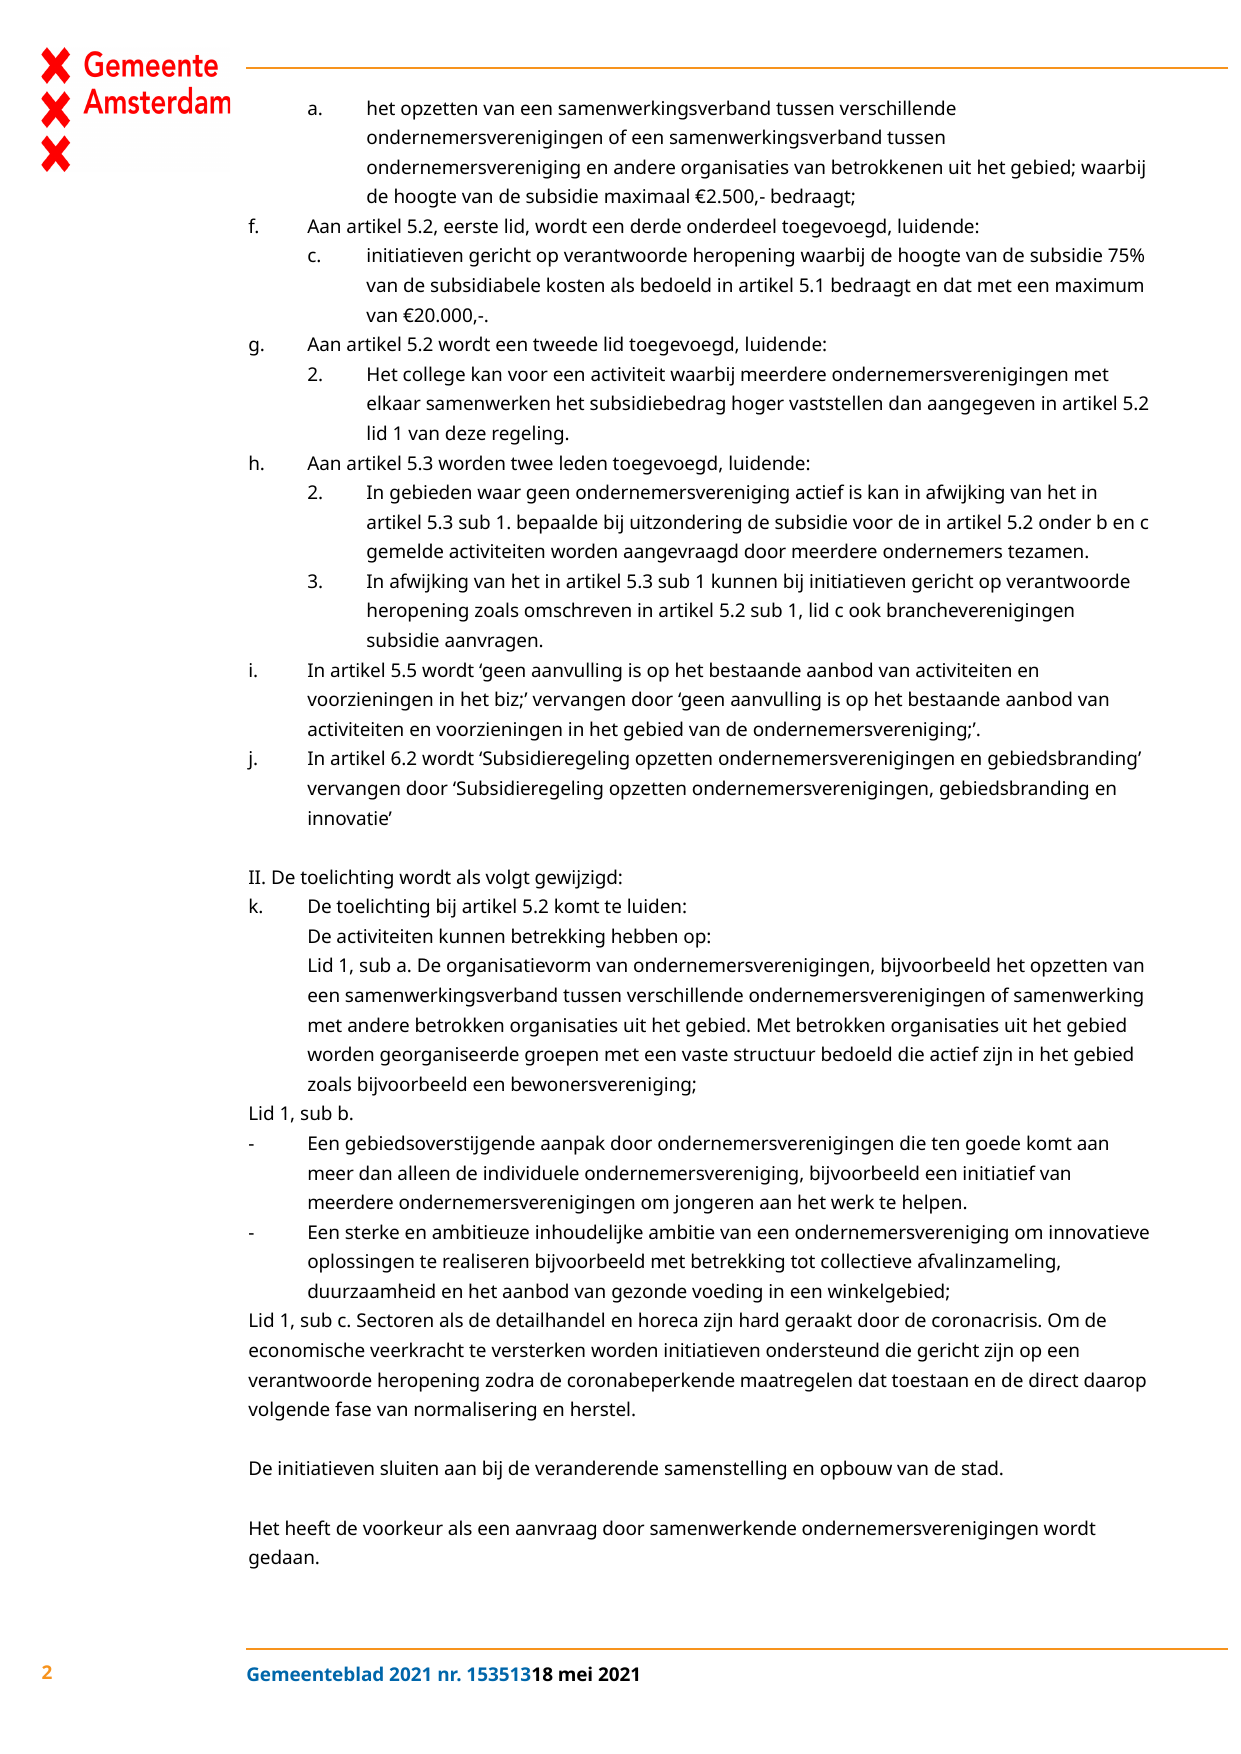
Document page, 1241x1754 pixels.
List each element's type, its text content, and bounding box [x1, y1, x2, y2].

list In afwijking van het in artikel 5.3 sub 1 kunnen bij initiatieven gericht op verantwoorde heropening zoals omschreven in artikel 5.2 sub 1, lid c ook brancheverenigingen subsidie aanvragen. [307, 568, 1152, 653]
list initiatieven gericht op verantwoorde heropening waarbij de hoogte van de subsidie 75% van de subsidiabele kosten als bedoeld in artikel 5.1 bedraagt en dat met een maximum van €20.000,-. [307, 243, 1152, 328]
list De activiteiten kunnen betrekking hebben op: [248, 923, 1152, 949]
list Lid 1, sub a. De organisatievorm van ondernemersverenigingen, bijvoorbeeld het opzetten van een samenwerkingsverband tussen verschillende ondernemersverenigingen of samenwerking met andere betrokken organisaties uit het gebied. Met betrokken organisaties uit het gebied worden georganiseerde groepen met een vaste structuur bedoeld die actief zijn in het gebied zoals bijvoorbeeld een bewonersvereniging; [248, 953, 1152, 1097]
list Aan artikel 5.2, eerste lid, wordt een derde onderdeel toegevoegd, luidende: [248, 213, 1152, 239]
list Aan artikel 5.3 worden twee leden toegevoegd, luidende: [248, 450, 1152, 476]
list Het college kan voor een activiteit waarbij meerdere ondernemersverenigingen met elkaar samenwerken het subsidiebedrag hoger vaststellen dan aangegeven in artikel 5.2 lid 1 van deze regeling. [307, 361, 1152, 446]
text Het heeft de voorkeur als een aanvraag door samenwerkende ondernemersverenigingen wordt gedaan. [248, 1515, 1152, 1570]
list Aan artikel 5.2 wordt een tweede lid toegevoegd, luidende: [248, 331, 1152, 357]
list Een sterke en ambitieuze inhoudelijke ambitie van een ondernemersvereniging om innovatieve oplossingen te realiseren bijvoorbeeld met betrekking tot collectieve afvalinzameling, duurzaamheid en het aanbod van gezonde voeding in een winkelgebied; [248, 1219, 1152, 1304]
text De initiatieven sluiten aan bij de veranderende samenstelling en opbouw van de stad. [248, 1456, 1152, 1481]
list In artikel 5.5 wordt ‘geen aanvulling is op het bestaande aanbod van activiteiten en voorzieningen in het biz;’ vervangen door ‘geen aanvulling is op het bestaande aanbod van activiteiten en voorzieningen in het gebied van de ondernemersvereniging;’. [248, 657, 1152, 742]
list het opzetten van een samenwerkingsverband tussen verschillende ondernemersverenigingen of een samenwerkingsverband tussen ondernemersvereniging en andere organisaties van betrokkenen uit het gebied; waarbij de hoogte van de subsidie maximaal €2.500,- bedraagt; [307, 95, 1152, 209]
list Een gebiedsoverstijgende aanpak door ondernemersverenigingen die ten goede komt aan meer dan alleen de individuele ondernemersvereniging, bijvoorbeeld een initiatief van meerdere ondernemersverenigingen om jongeren aan het werk te helpen. [248, 1130, 1152, 1215]
text Lid 1, sub b. [248, 1101, 1152, 1126]
text Lid 1, sub c. Sectoren als de detailhandel en horeca zijn hard geraakt door de coronacrisis. Om de economische veerkracht te versterken worden initiatieven ondersteund die gericht zijn op een verantwoorde heropening zodra de coronabeperkende maatregelen dat toestaan en de direct daarop volgende fase van normalisering en herstel. [248, 1308, 1152, 1422]
list De toelichting bij artikel 5.2 komt te luiden: [248, 893, 1152, 919]
list In gebieden waar geen ondernemersvereniging actief is kan in afwijking van het in artikel 5.3 sub 1. bepaalde bij uitzondering de subsidie voor de in artikel 5.2 onder b en c gemelde activiteiten worden aangevraagd door meerdere ondernemers tezamen. [307, 479, 1152, 564]
picture [41, 47, 231, 172]
text II. De toelichting wordt als volgt gewijzigd: [248, 864, 1152, 890]
list In artikel 6.2 wordt ‘Subsidieregeling opzetten ondernemersverenigingen en gebiedsbranding’ vervangen door ‘Subsidieregeling opzetten ondernemersverenigingen, gebiedsbranding en innovatie’ [248, 746, 1152, 831]
